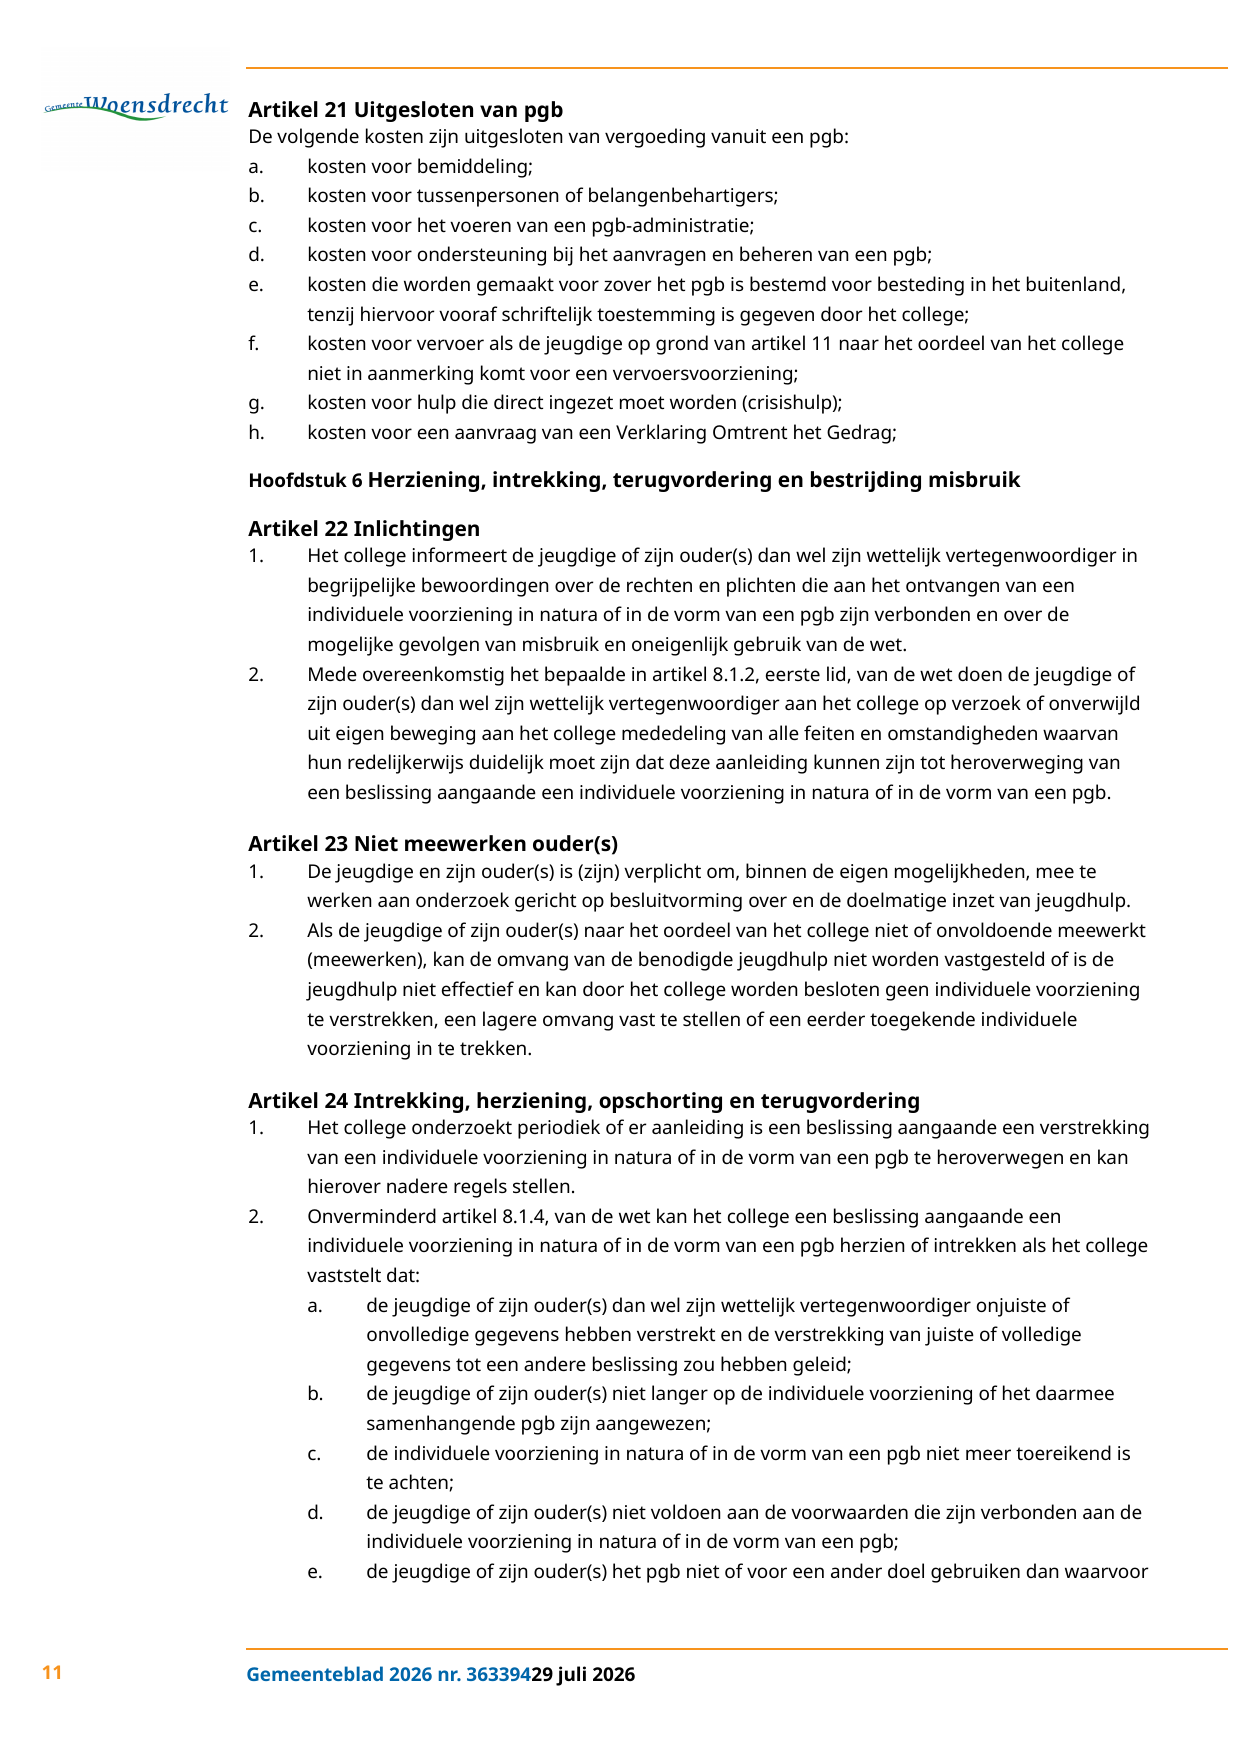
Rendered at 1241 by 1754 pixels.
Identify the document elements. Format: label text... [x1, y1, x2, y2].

list Onverminderd artikel 8.1.4, van de wet kan het college een beslissing aangaande een individuele voorziening in natura of in de vorm van een pgb herzien of intrekken als het college vaststelt dat: [248, 1203, 1152, 1288]
list kosten die worden gemaakt voor zover het pgb is bestemd voor besteding in het buitenland, tenzij hiervoor vooraf schriftelijk toestemming is gegeven door het college; [248, 271, 1152, 326]
list Mede overeenkomstig het bepaalde in artikel 8.1.2, eerste lid, van de wet doen de jeugdige of zijn ouder(s) dan wel zijn wettelijk vertegenwoordiger aan het college op verzoek of onverwijld uit eigen beweging aan het college mededeling van alle feiten en omstandigheden waarvan hun redelijkerwijs duidelijk moet zijn dat deze aanleiding kunnen zijn tot heroverweging van een beslissing aangaande een individuele voorziening in natura of in de vorm van een pgb. [248, 661, 1152, 805]
list de individuele voorziening in natura of in de vorm van een pgb niet meer toereikend is te achten; [307, 1440, 1152, 1495]
text De volgende kosten zijn uitgesloten van vergoeding vanuit een pgb: [248, 123, 1152, 149]
list de jeugdige of zijn ouder(s) niet langer op de individuele voorziening of het daarmee samenhangende pgb zijn aangewezen; [307, 1381, 1152, 1436]
list Als de jeugdige of zijn ouder(s) naar het oordeel van het college niet of onvoldoende meewerkt (meewerken), kan de omvang van de benodigde jeugdhulp niet worden vastgesteld of is de jeugdhulp niet effectief en kan door het college worden besloten geen individuele voorziening te verstrekken, een lagere omvang vast te stellen of een eerder toegekende individuele voorziening in te trekken. [248, 917, 1152, 1061]
text Artikel 23 Niet meewerken ouder(s) [248, 829, 1152, 858]
text Artikel 24 Intrekking, herziening, opschorting en terugvordering [248, 1086, 1152, 1114]
picture [41, 47, 231, 172]
list kosten voor hulp die direct ingezet moet worden (crisishulp); [248, 389, 1152, 415]
list de jeugdige of zijn ouder(s) niet voldoen aan de voorwaarden die zijn verbonden aan de individuele voorziening in natura of in de vorm van een pgb; [307, 1499, 1152, 1554]
list kosten voor ondersteuning bij het aanvragen en beheren van een pgb; [248, 242, 1152, 267]
text Artikel 22 Inlichtingen [248, 514, 1152, 542]
list De jeugdige en zijn ouder(s) is (zijn) verplicht om, binnen de eigen mogelijkheden, mee te werken aan onderzoek gericht op besluitvorming over en de doelmatige inzet van jeugdhulp. [248, 858, 1152, 913]
list kosten voor een aanvraag van een Verklaring Omtrent het Gedrag; [248, 419, 1152, 445]
list de jeugdige of zijn ouder(s) dan wel zijn wettelijk vertegenwoordiger onjuiste of onvolledige gegevens hebben verstrekt en de verstrekking van juiste of volledige gegevens tot een andere beslissing zou hebben geleid; [307, 1292, 1152, 1377]
list Het college informeert de jeugdige of zijn ouder(s) dan wel zijn wettelijk vertegenwoordiger in begrijpelijke bewoordingen over de rechten en plichten die aan het ontvangen van een individuele voorziening in natura of in de vorm van een pgb zijn verbonden en over de mogelijke gevolgen van misbruik en oneigenlijk gebruik van de wet. [248, 542, 1152, 657]
list kosten voor tussenpersonen of belangenbehartigers; [248, 182, 1152, 208]
text Artikel 21 Uitgesloten van pgb [248, 95, 1152, 123]
list kosten voor bemiddeling; [248, 153, 1152, 178]
list kosten voor het voeren van een pgb-administratie; [248, 212, 1152, 238]
text Hoofdstuk 6 Herziening, intrekking, terugvordering en bestrijding misbruik [248, 465, 1152, 493]
list kosten voor vervoer als de jeugdige op grond van artikel 11 naar het oordeel van het college niet in aanmerking komt voor een vervoersvoorziening; [248, 330, 1152, 386]
list de jeugdige of zijn ouder(s) het pgb niet of voor een ander doel gebruiken dan waarvoor [307, 1558, 1152, 1584]
list Het college onderzoekt periodiek of er aanleiding is een beslissing aangaande een verstrekking van een individuele voorziening in natura of in de vorm van een pgb te heroverwegen en kan hierover nadere regels stellen. [248, 1114, 1152, 1199]
